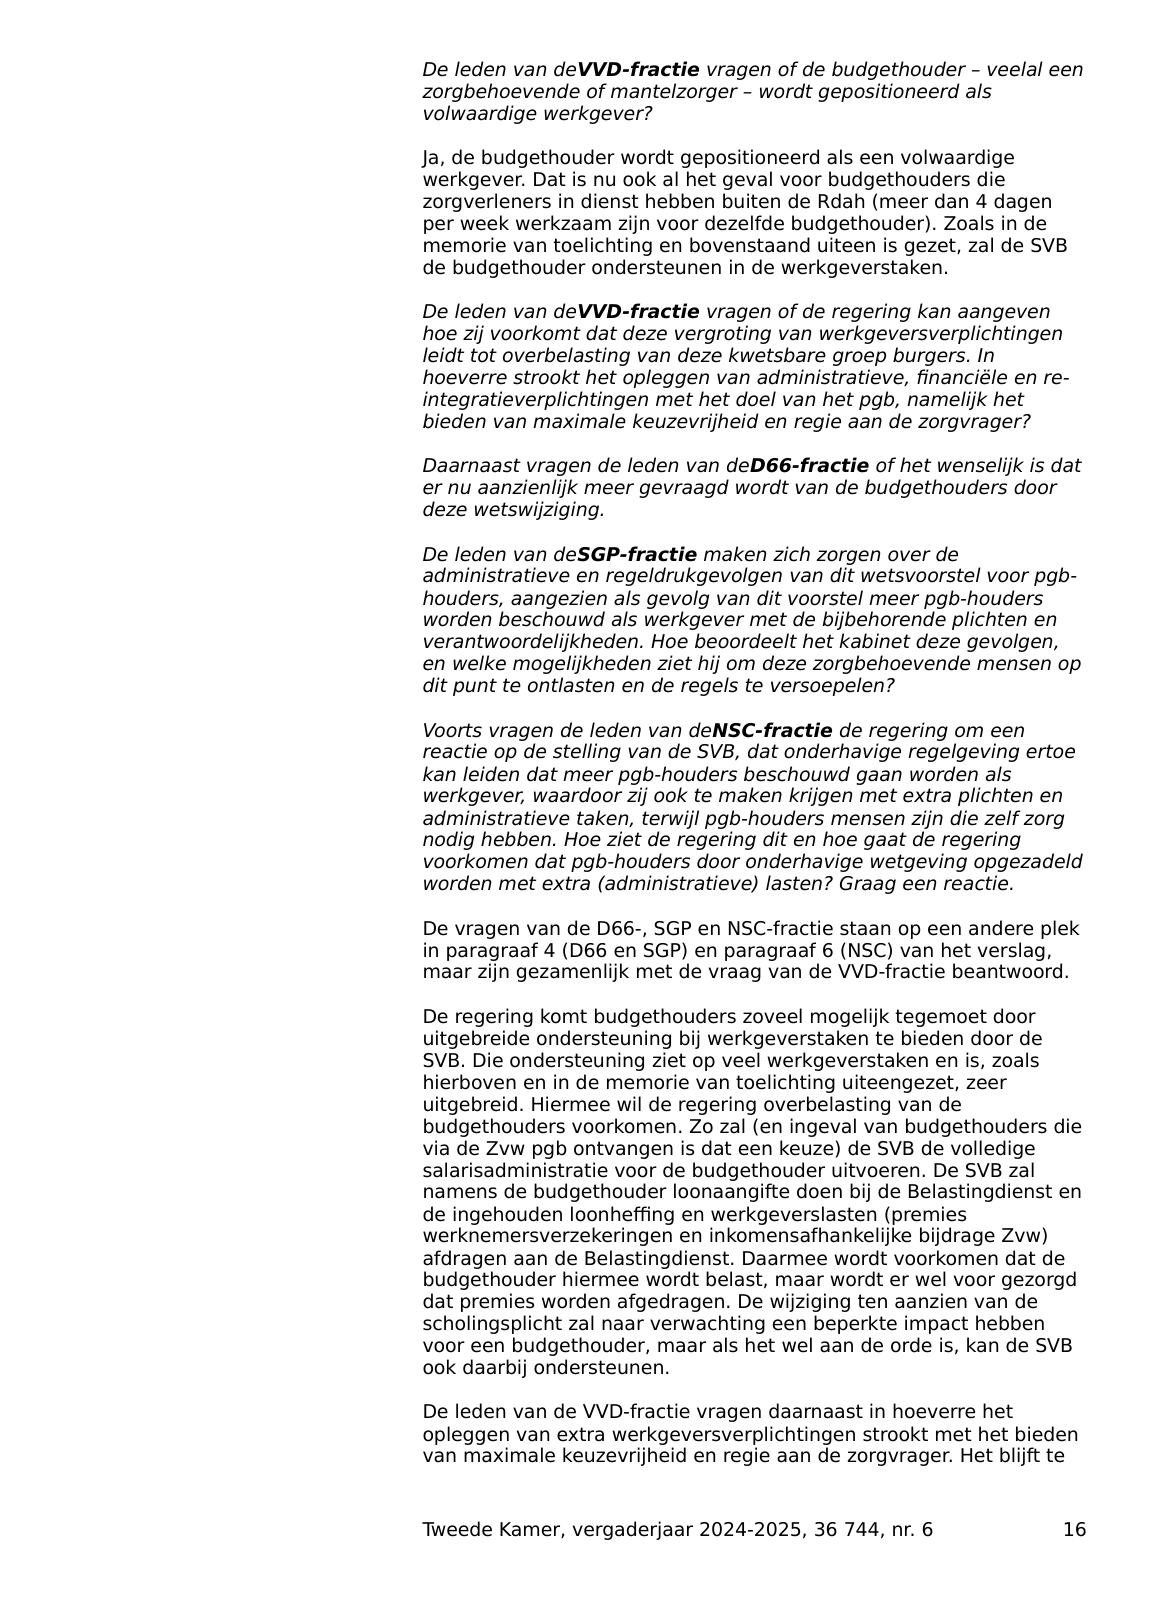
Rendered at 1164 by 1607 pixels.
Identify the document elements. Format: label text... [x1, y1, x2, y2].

text De leden van de VVD-fractie vragen daarnaast in hoeverre het opleggen van extra werkgeversverplichtingen strookt met het bieden van maximale keuzevrijheid en regie aan de zorgvrager. Het blijft te [422, 1401, 1087, 1467]
text De leden van deVVD-fractie vragen of de regering kan aangeven hoe zij voorkomt dat deze vergroting van werkgeversverplichtingen leidt tot overbelasting van deze kwetsbare groep burgers. In hoeverre strookt het opleggen van administratieve, financiële en re-integratieverplichtingen met het doel van het pgb, namelijk het bieden van maximale keuzevrijheid en regie aan de zorgvrager? [422, 301, 1087, 433]
text Voorts vragen de leden van deNSC-fractie de regering om een reactie op de stelling van de SVB, dat onderhavige regelgeving ertoe kan leiden dat meer pgb-houders beschouwd gaan worden als werkgever, waardoor zij ook te maken krijgen met extra plichten en administratieve taken, terwijl pgb-houders mensen zijn die zelf zorg nodig hebben. Hoe ziet de regering dit en hoe gaat de regering voorkomen dat pgb-houders door onderhavige wetgeving opgezadeld worden met extra (administratieve) lasten? Graag een reactie. [422, 719, 1087, 895]
text De leden van deSGP-fractie maken zich zorgen over de administratieve en regeldrukgevolgen van dit wetsvoorstel voor pgb-houders, aangezien als gevolg van dit voorstel meer pgb-houders worden beschouwd als werkgever met de bijbehorende plichten en verantwoordelijkheden. Hoe beoordeelt het kabinet deze gevolgen, en welke mogelijkheden ziet hij om deze zorgbehoevende mensen op dit punt te ontlasten en de regels te versoepelen? [422, 543, 1087, 697]
text De leden van deVVD-fractie vragen of de budgethouder – veelal een zorgbehoevende of mantelzorger – wordt gepositioneerd als volwaardige werkgever? [422, 59, 1087, 125]
text De vragen van de D66-, SGP en NSC-fractie staan op een andere plek in paragraaf 4 (D66 en SGP) en paragraaf 6 (NSC) van het verslag, maar zijn gezamenlijk met de vraag van de VVD-fractie beantwoord. [422, 917, 1087, 983]
text Daarnaast vragen de leden van deD66-fractie of het wenselijk is dat er nu aanzienlijk meer gevraagd wordt van de budgethouders door deze wetswijziging. [422, 455, 1087, 521]
text Ja, de budgethouder wordt gepositioneerd als een volwaardige werkgever. Dat is nu ook al het geval voor budgethouders die zorgverleners in dienst hebben buiten de Rdah (meer dan 4 dagen per week werkzaam zijn voor dezelfde budgethouder). Zoals in de memorie van toelichting en bovenstaand uiteen is gezet, zal de SVB de budgethouder ondersteunen in de werkgeverstaken. [422, 147, 1087, 279]
text De regering komt budgethouders zoveel mogelijk tegemoet door uitgebreide ondersteuning bij werkgeverstaken te bieden door de SVB. Die ondersteuning ziet op veel werkgeverstaken en is, zoals hierboven en in de memorie van toelichting uiteengezet, zeer uitgebreid. Hiermee wil de regering overbelasting van de budgethouders voorkomen. Zo zal (en ingeval van budgethouders die via de Zvw pgb ontvangen is dat een keuze) de SVB de volledige salarisadministratie voor de budgethouder uitvoeren. De SVB zal namens de budgethouder loonaangifte doen bij de Belastingdienst en de ingehouden loonheffing en werkgeverslasten (premies werknemersverzekeringen en inkomensafhankelijke bijdrage Zvw) afdragen aan de Belastingdienst. Daarmee wordt voorkomen dat de budgethouder hiermee wordt belast, maar wordt er wel voor gezorgd dat premies worden afgedragen. De wijziging ten aanzien van de scholingsplicht zal naar verwachting een beperkte impact hebben voor een budgethouder, maar als het wel aan de orde is, kan de SVB ook daarbij ondersteunen. [422, 1006, 1087, 1379]
